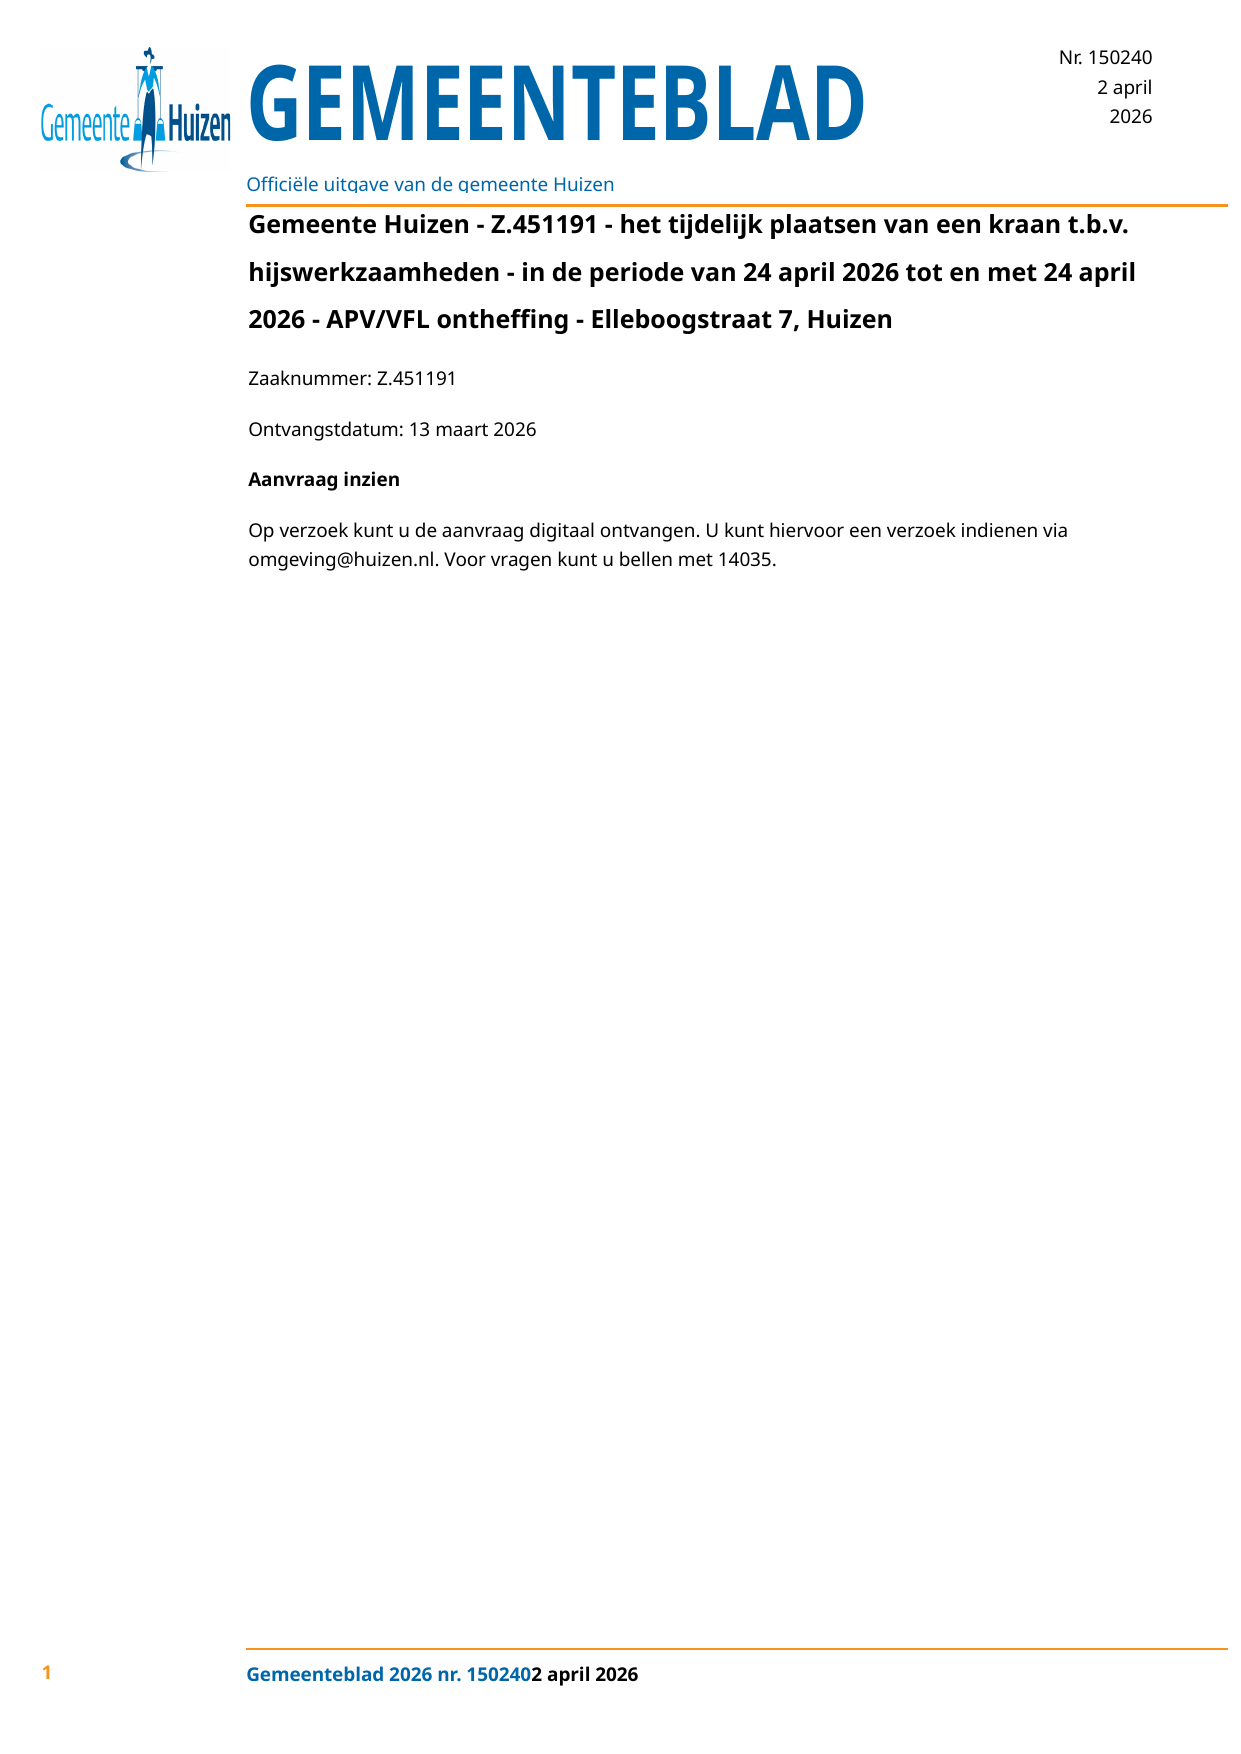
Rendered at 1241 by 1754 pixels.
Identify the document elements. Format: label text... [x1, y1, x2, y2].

text Zaaknummer: Z.451191 [248, 366, 1152, 391]
text Gemeente Huizen - Z.451191 - het tijdelijk plaatsen van een kraan t.b.v. hijswerkzaamheden - in de periode van 24 april 2026 tot en met 24 april 2026 - APV/VFL ontheffing - Elleboogstraat 7, Huizen [248, 207, 1152, 336]
text Aanvraag inzien [248, 466, 1152, 492]
text Op verzoek kunt u de aanvraag digitaal ontvangen. U kunt hiervoor een verzoek indienen via omgeving@huizen.nl. Voor vragen kunt u bellen met 14035. [248, 517, 1152, 572]
picture [41, 47, 231, 172]
text Ontvangstdatum: 13 maart 2026 [248, 416, 1152, 442]
